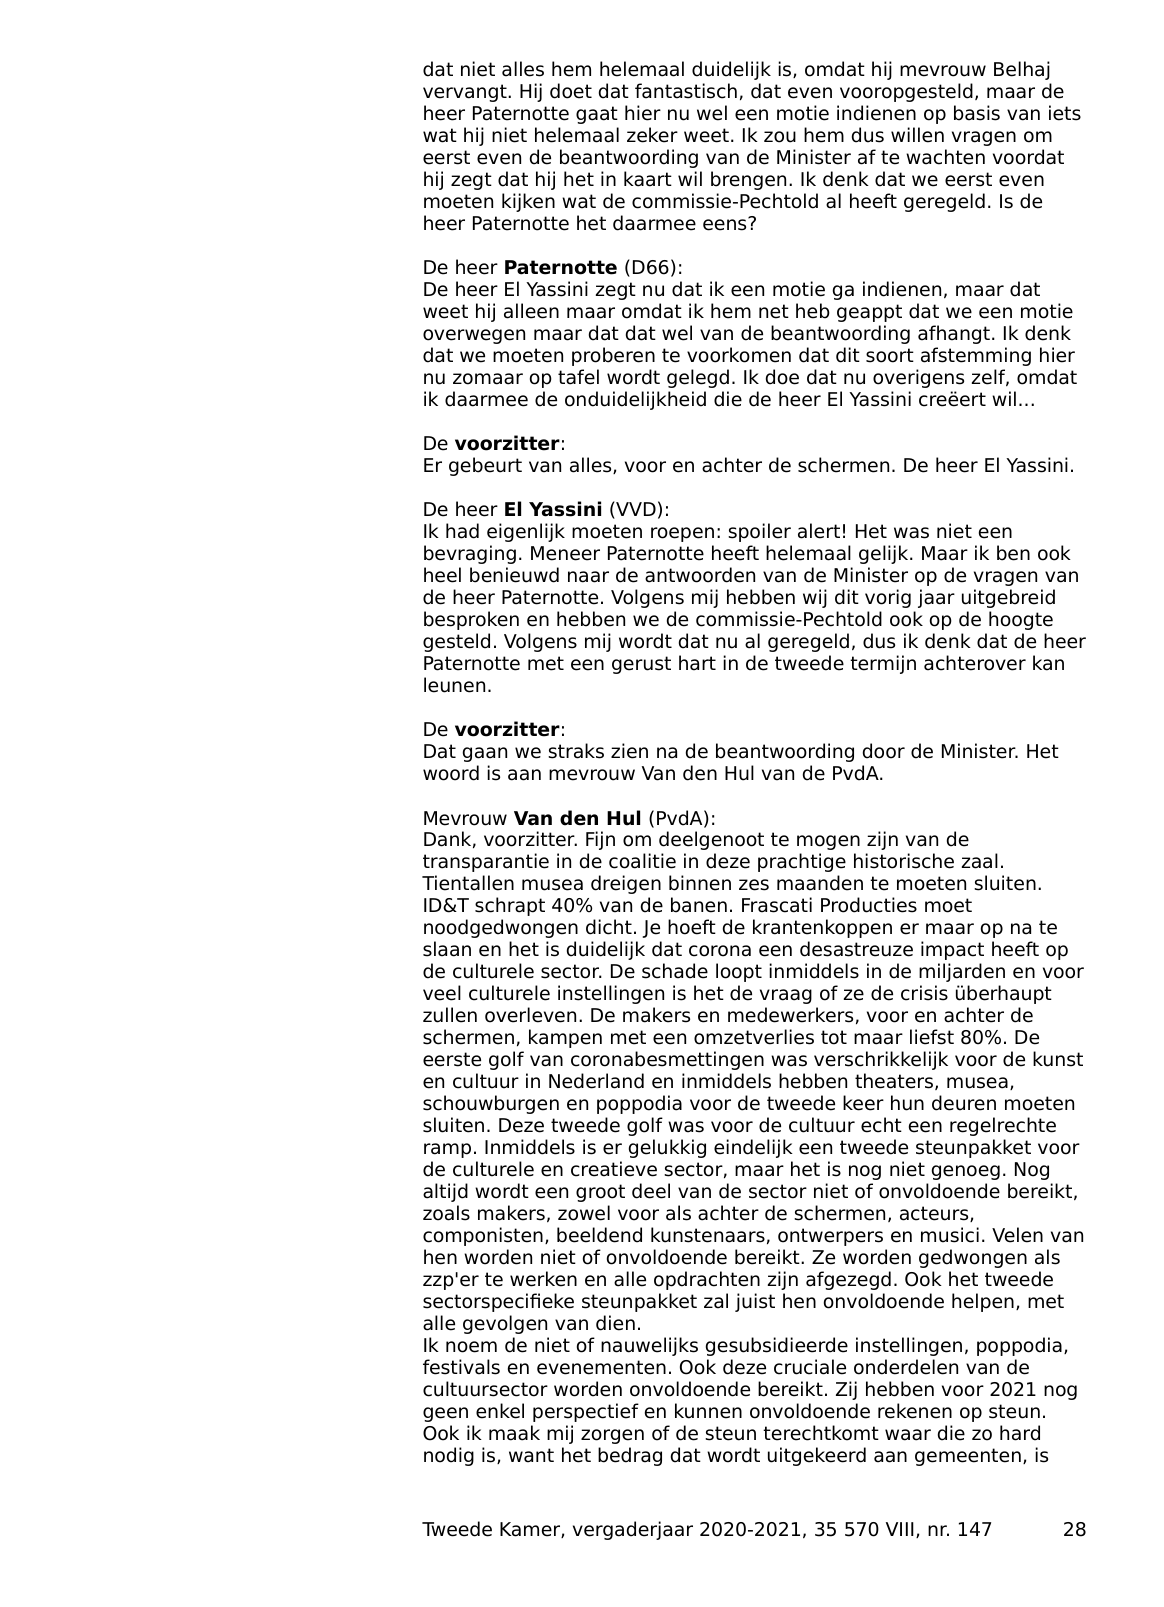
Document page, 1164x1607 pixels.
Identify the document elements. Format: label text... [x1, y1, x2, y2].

text De heer Paternotte (D66): [422, 257, 1087, 279]
text Mevrouw Van den Hul (PvdA): [422, 807, 1087, 829]
text De voorzitter: [422, 433, 1087, 455]
text Dat gaan we straks zien na de beantwoording door de Minister. Het woord is aan mevrouw Van den Hul van de PvdA. [422, 741, 1087, 785]
text dat niet alles hem helemaal duidelijk is, omdat hij mevrouw Belhaj vervangt. Hij doet dat fantastisch, dat even vooropgesteld, maar de heer Paternotte gaat hier nu wel een motie indienen op basis van iets wat hij niet helemaal zeker weet. Ik zou hem dus willen vragen om eerst even de beantwoording van de Minister af te wachten voordat hij zegt dat hij het in kaart wil brengen. Ik denk dat we eerst even moeten kijken wat de commissie-Pechtold al heeft geregeld. Is de heer Paternotte het daarmee eens? [422, 59, 1087, 235]
text De heer El Yassini zegt nu dat ik een motie ga indienen, maar dat weet hij alleen maar omdat ik hem net heb geappt dat we een motie overwegen maar dat dat wel van de beantwoording afhangt. Ik denk dat we moeten proberen te voorkomen dat dit soort afstemming hier nu zomaar op tafel wordt gelegd. Ik doe dat nu overigens zelf, omdat ik daarmee de onduidelijkheid die de heer El Yassini creëert wil... [422, 279, 1087, 411]
text Ik had eigenlijk moeten roepen: spoiler alert! Het was niet een bevraging. Meneer Paternotte heeft helemaal gelijk. Maar ik ben ook heel benieuwd naar de antwoorden van de Minister op de vragen van de heer Paternotte. Volgens mij hebben wij dit vorig jaar uitgebreid besproken en hebben we de commissie-Pechtold ook op de hoogte gesteld. Volgens mij wordt dat nu al geregeld, dus ik denk dat de heer Paternotte met een gerust hart in de tweede termijn achterover kan leunen. [422, 521, 1087, 697]
text Dank, voorzitter. Fijn om deelgenoot te mogen zijn van de transparantie in de coalitie in deze prachtige historische zaal. [422, 829, 1087, 873]
text De heer El Yassini (VVD): [422, 499, 1087, 521]
text Tientallen musea dreigen binnen zes maanden te moeten sluiten. ID&T schrapt 40% van de banen. Frascati Producties moet noodgedwongen dicht. Je hoeft de krantenkoppen er maar op na te slaan en het is duidelijk dat corona een desastreuze impact heeft op de culturele sector. De schade loopt inmiddels in de miljarden en voor veel culturele instellingen is het de vraag of ze de crisis überhaupt zullen overleven. De makers en medewerkers, voor en achter de schermen, kampen met een omzetverlies tot maar liefst 80%. De eerste golf van coronabesmettingen was verschrikkelijk voor de kunst en cultuur in Nederland en inmiddels hebben theaters, musea, schouwburgen en poppodia voor de tweede keer hun deuren moeten sluiten. Deze tweede golf was voor de cultuur echt een regelrechte ramp. Inmiddels is er gelukkig eindelijk een tweede steunpakket voor de culturele en creatieve sector, maar het is nog niet genoeg. Nog altijd wordt een groot deel van de sector niet of onvoldoende bereikt, zoals makers, zowel voor als achter de schermen, acteurs, componisten, beeldend kunstenaars, ontwerpers en musici. Velen van hen worden niet of onvoldoende bereikt. Ze worden gedwongen als zzp'er te werken en alle opdrachten zijn afgezegd. Ook het tweede sectorspecifieke steunpakket zal juist hen onvoldoende helpen, met alle gevolgen van dien. [422, 873, 1087, 1335]
text De voorzitter: [422, 719, 1087, 741]
text Er gebeurt van alles, voor en achter de schermen. De heer El Yassini. [422, 455, 1087, 477]
text Ik noem de niet of nauwelijks gesubsidieerde instellingen, poppodia, festivals en evenementen. Ook deze cruciale onderdelen van de cultuursector worden onvoldoende bereikt. Zij hebben voor 2021 nog geen enkel perspectief en kunnen onvoldoende rekenen op steun. Ook ik maak mij zorgen of de steun terechtkomt waar die zo hard nodig is, want het bedrag dat wordt uitgekeerd aan gemeenten, is [422, 1335, 1087, 1467]
